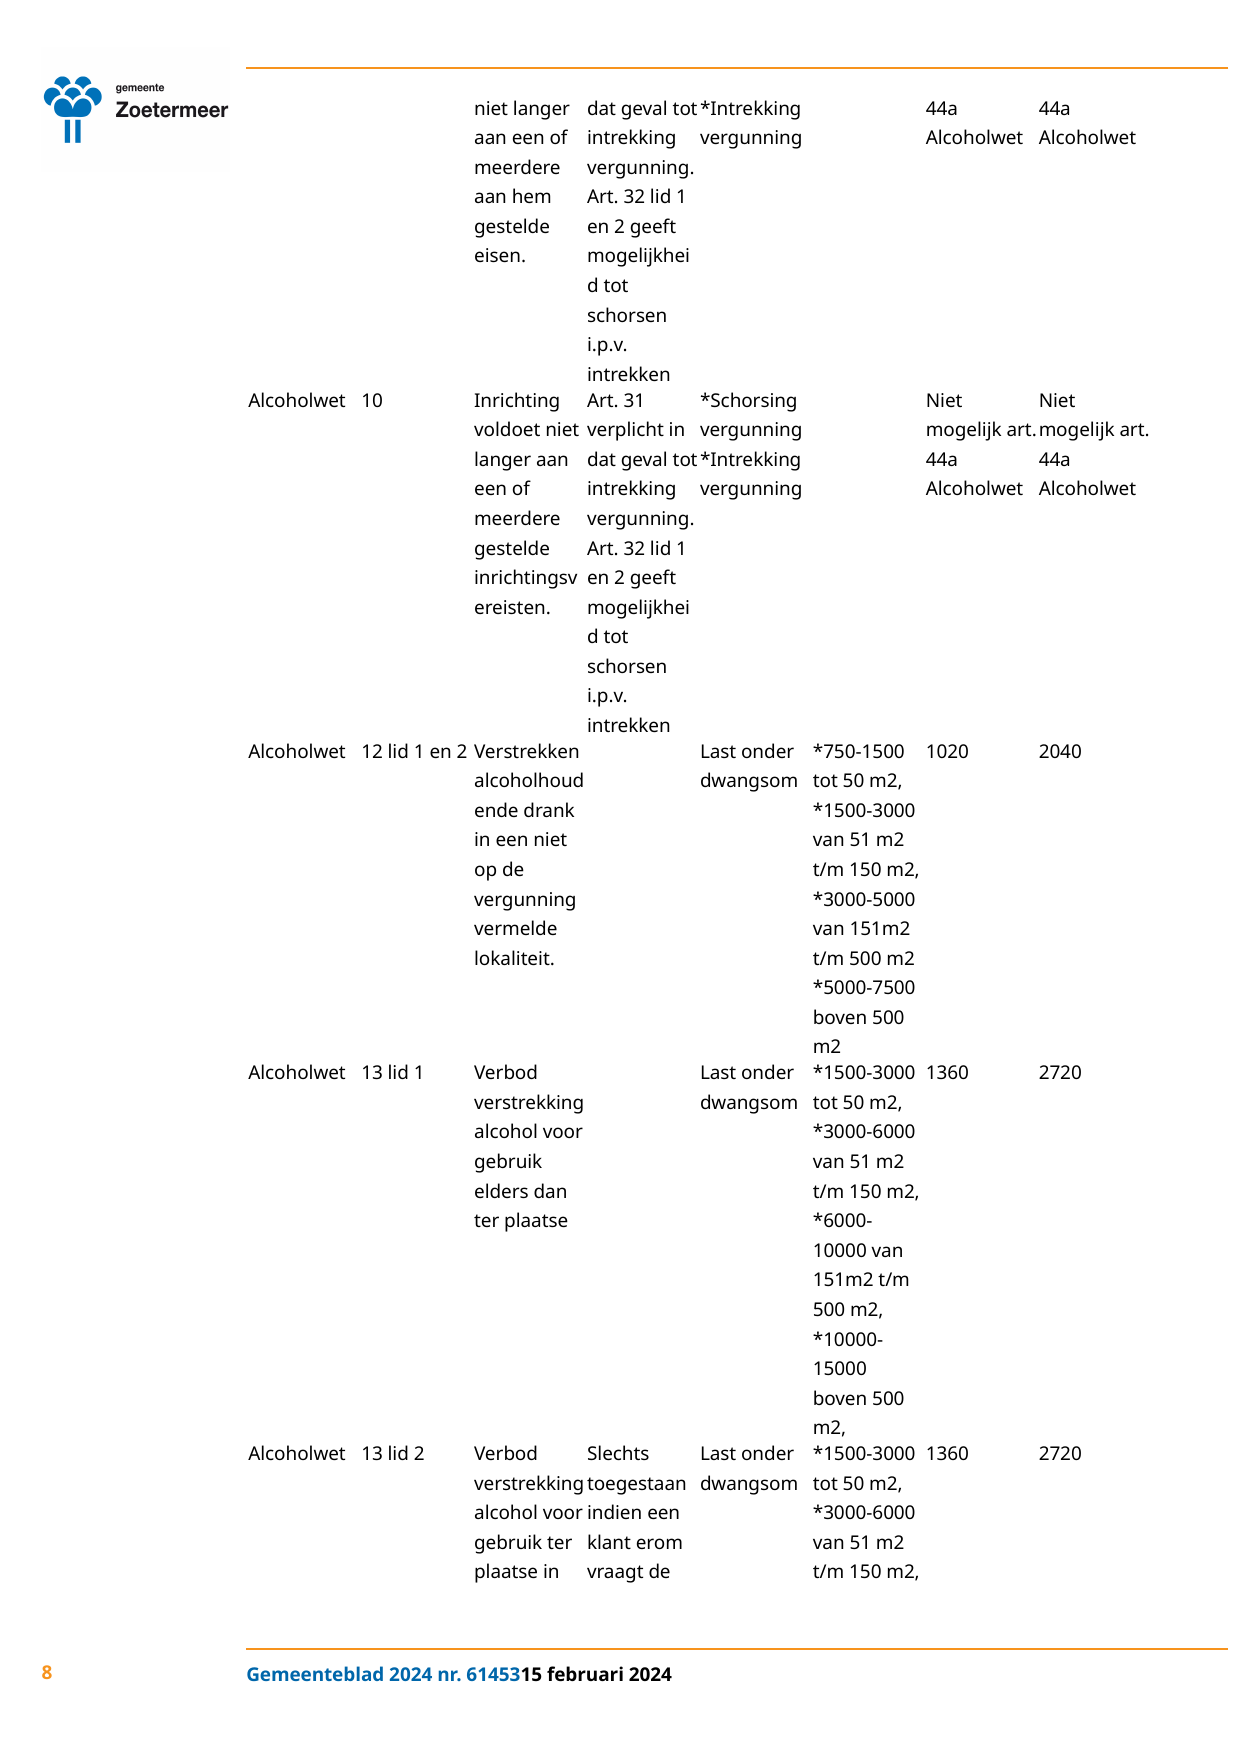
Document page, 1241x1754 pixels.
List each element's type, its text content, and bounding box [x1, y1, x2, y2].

table_cell Niet mogelijk art. 44a Alcoholwet [926, 387, 1038, 738]
table_cell Alcoholwet [248, 1440, 361, 1584]
table_cell 13 lid 1 [361, 1060, 474, 1440]
table_cell Last onder dwangsom [700, 1440, 813, 1584]
table_cell *1500-3000 tot 50 m2, *3000-6000 van 51 m2 t/m 150 m2, *6000-10000 van 151m2 t/m 500 m2, *10000-15000 boven 500 m2, [813, 1060, 926, 1440]
table_cell [813, 95, 926, 387]
table_cell Verstrekken alcoholhoudende drank in een niet op de vergunning vermelde lokaliteit. [474, 738, 587, 1059]
table_cell Last onder dwangsom [700, 738, 813, 1059]
picture [41, 47, 231, 172]
table_cell Inrichting voldoet niet langer aan een of meerdere gestelde inrichtingsvereisten. [474, 387, 587, 738]
table_cell *750-1500 tot 50 m2, *1500-3000 van 51 m2 t/m 150 m2, *3000-5000 van 151m2 t/m 500 m2 *5000-7500 boven 500 m2 [813, 738, 926, 1059]
table_cell 1360 [926, 1060, 1038, 1440]
table_cell Alcoholwet [248, 738, 361, 1059]
table_cell 10 [361, 387, 474, 738]
table_cell 2720 [1039, 1060, 1152, 1440]
table_cell [361, 95, 474, 387]
table_cell Alcoholwet [248, 387, 361, 738]
table_cell [248, 95, 361, 387]
table_cell [587, 1060, 700, 1440]
table_cell *Intrekking vergunning [700, 95, 813, 387]
table_cell Niet mogelijk art. 44a Alcoholwet [1039, 387, 1152, 738]
table_cell 1020 [926, 738, 1038, 1059]
table_cell 12 lid 1 en 2 [361, 738, 474, 1059]
table_cell Verbod verstrekking alcohol voor gebruik elders dan ter plaatse [474, 1060, 587, 1440]
table_cell [587, 738, 700, 1059]
table_cell [813, 387, 926, 738]
table_cell Last onder dwangsom [700, 1060, 813, 1440]
table_cell 13 lid 2 [361, 1440, 474, 1584]
table_cell dat geval tot intrekking vergunning. Art. 32 lid 1 en 2 geeft mogelijkheid tot schorsen i.p.v. intrekken [587, 95, 700, 387]
table_cell 2720 [1039, 1440, 1152, 1584]
table_cell *1500-3000 tot 50 m2, *3000-6000 van 51 m2 t/m 150 m2, [813, 1440, 926, 1584]
table_cell 44a Alcoholwet [926, 95, 1038, 387]
table_cell 44a Alcoholwet [1039, 95, 1152, 387]
table_cell 2040 [1039, 738, 1152, 1059]
table_cell Art. 31 verplicht in dat geval tot intrekking vergunning. Art. 32 lid 1 en 2 geeft mogelijkheid tot schorsen i.p.v. intrekken [587, 387, 700, 738]
table_cell 1360 [926, 1440, 1038, 1584]
table_cell Slechts toegestaan indien een klant erom vraagt de [587, 1440, 700, 1584]
table_cell Alcoholwet [248, 1060, 361, 1440]
table_cell *Schorsing vergunning *Intrekking vergunning [700, 387, 813, 738]
table_cell niet langer aan een of meerdere aan hem gestelde eisen. [474, 95, 587, 387]
table_cell Verbod verstrekking alcohol voor gebruik ter plaatse in [474, 1440, 587, 1584]
